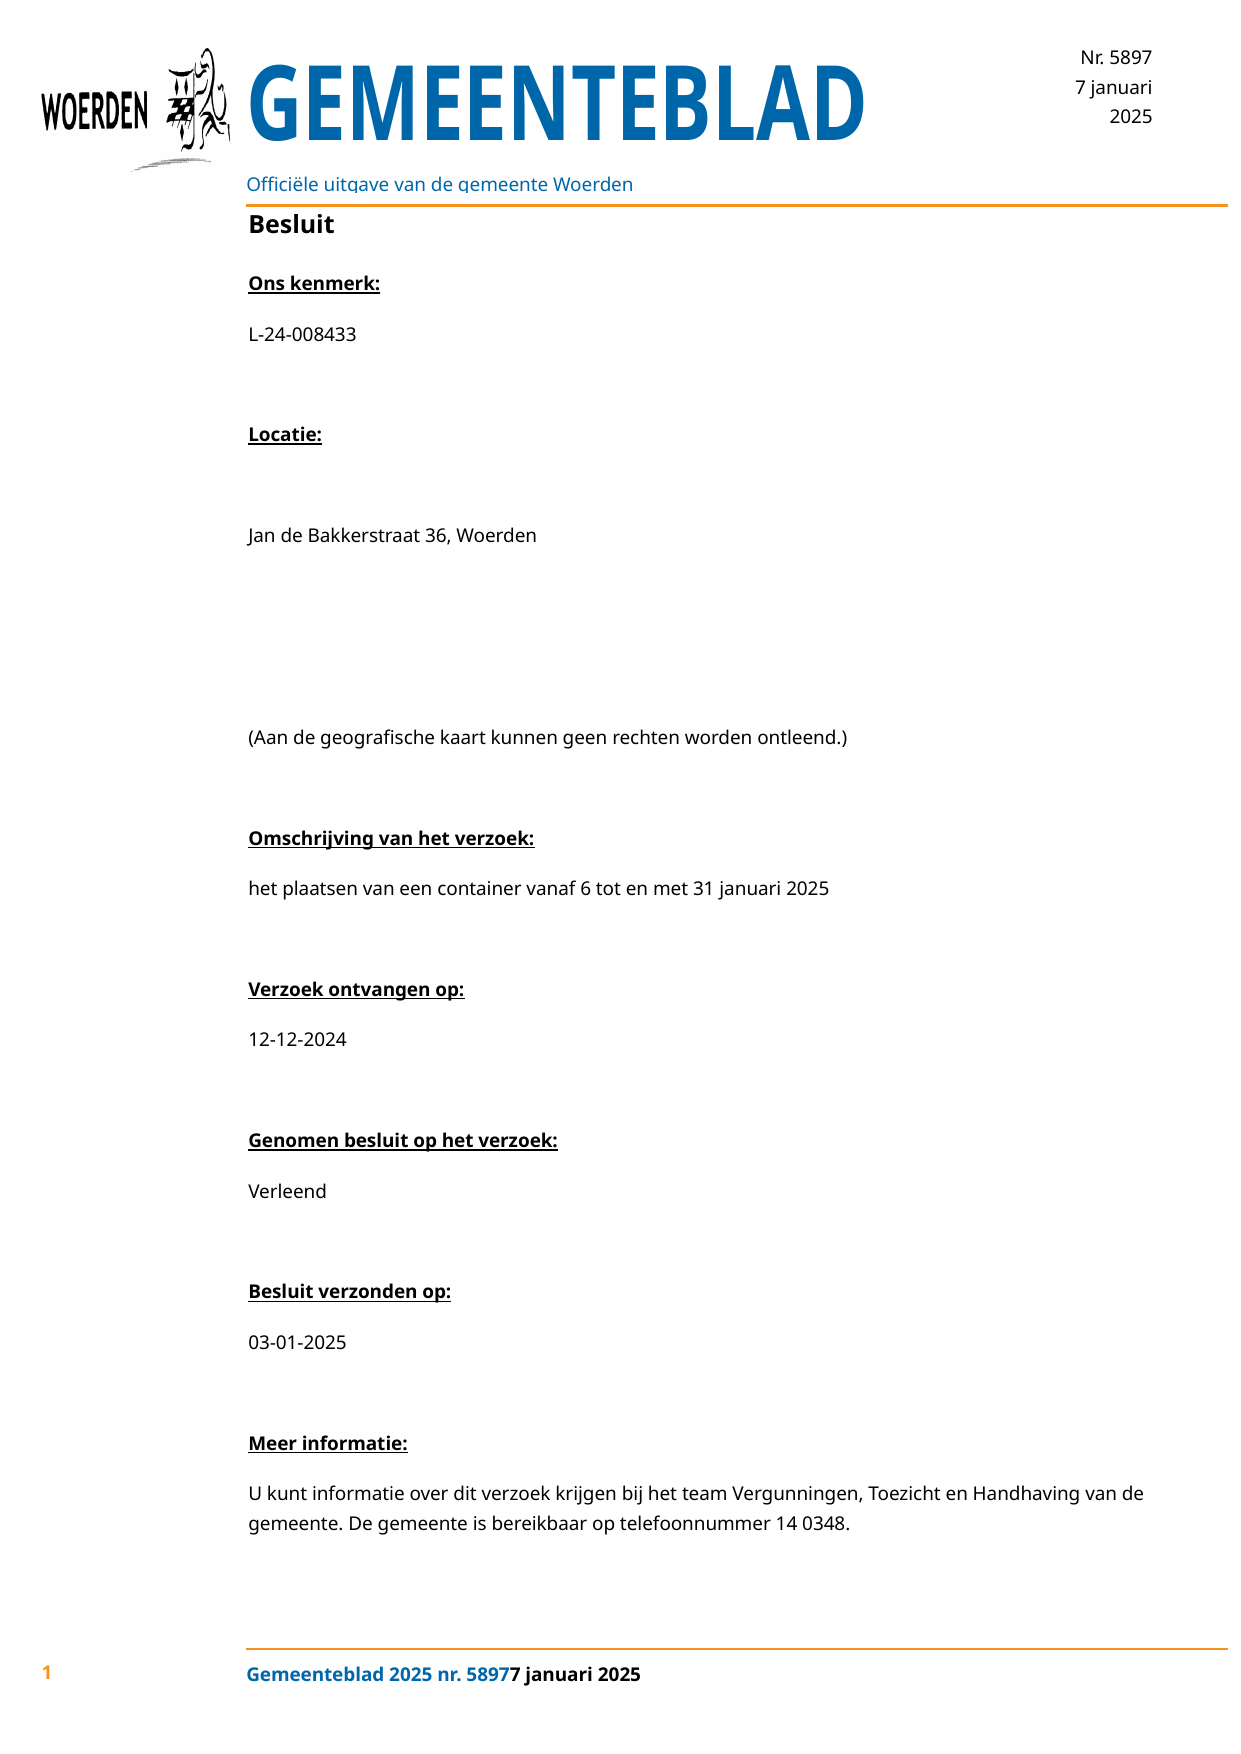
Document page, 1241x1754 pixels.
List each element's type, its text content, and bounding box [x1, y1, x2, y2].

text Verzoek ontvangen op: [248, 976, 1152, 1002]
text Besluit verzonden op: [248, 1279, 1152, 1304]
text U kunt informatie over dit verzoek krijgen bij het team Vergunningen, Toezicht en Handhaving van de gemeente. De gemeente is bereikbaar op telefoonnummer 14 0348. [248, 1480, 1152, 1536]
text Jan de Bakkerstraat 36, Woerden [248, 522, 1152, 548]
text (Aan de geografische kaart kunnen geen rechten worden ontleend.) [248, 724, 1152, 750]
text Verleend [248, 1178, 1152, 1203]
text L-24-008433 [248, 321, 1152, 346]
text 12-12-2024 [248, 1027, 1152, 1052]
picture [41, 47, 231, 172]
text Ons kenmerk: [248, 270, 1152, 296]
text 03-01-2025 [248, 1329, 1152, 1355]
text Besluit [248, 207, 1152, 241]
text Genomen besluit op het verzoek: [248, 1127, 1152, 1153]
text het plaatsen van een container vanaf 6 tot en met 31 januari 2025 [248, 875, 1152, 901]
text Meer informatie: [248, 1430, 1152, 1456]
text Omschrijving van het verzoek: [248, 825, 1152, 851]
text Locatie: [248, 422, 1152, 447]
